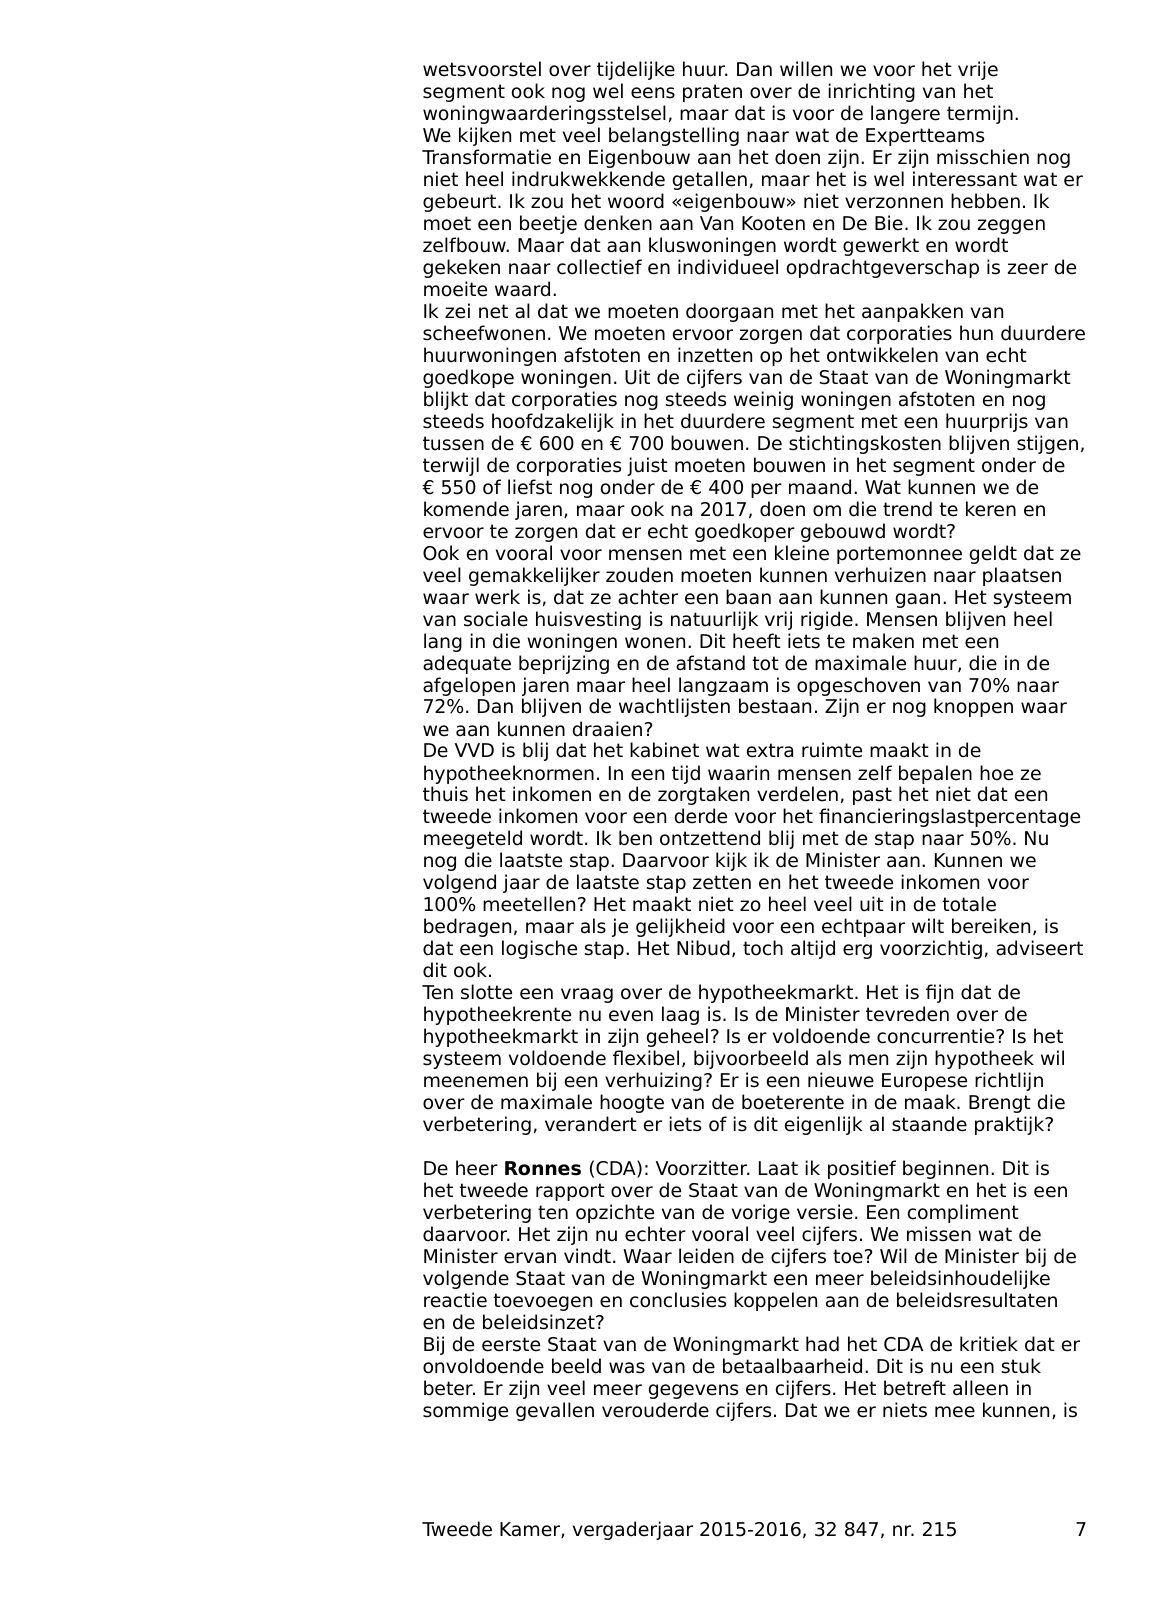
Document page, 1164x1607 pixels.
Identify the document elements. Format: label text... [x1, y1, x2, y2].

text De VVD is blij dat het kabinet wat extra ruimte maakt in de hypotheeknormen. In een tijd waarin mensen zelf bepalen hoe ze thuis het inkomen en de zorgtaken verdelen, past het niet dat een tweede inkomen voor een derde voor het financieringslastpercentage meegeteld wordt. Ik ben ontzettend blij met de stap naar 50%. Nu nog die laatste stap. Daarvoor kijk ik de Minister aan. Kunnen we volgend jaar de laatste stap zetten en het tweede inkomen voor 100% meetellen? Het maakt niet zo heel veel uit in de totale bedragen, maar als je gelijkheid voor een echtpaar wilt bereiken, is dat een logische stap. Het Nibud, toch altijd erg voorzichtig, adviseert dit ook. [422, 740, 1087, 982]
text wetsvoorstel over tijdelijke huur. Dan willen we voor het vrije segment ook nog wel eens praten over de inrichting van het woningwaarderingsstelsel, maar dat is voor de langere termijn. [422, 59, 1087, 125]
text Ik zei net al dat we moeten doorgaan met het aanpakken van scheefwonen. We moeten ervoor zorgen dat corporaties hun duurdere huurwoningen afstoten en inzetten op het ontwikkelen van echt goedkope woningen. Uit de cijfers van de Staat van de Woningmarkt blijkt dat corporaties nog steeds weinig woningen afstoten en nog steeds hoofdzakelijk in het duurdere segment met een huurprijs van tussen de € 600 en € 700 bouwen. De stichtingskosten blijven stijgen, terwijl de corporaties juist moeten bouwen in het segment onder de € 550 of liefst nog onder de € 400 per maand. Wat kunnen we de komende jaren, maar ook na 2017, doen om die trend te keren en ervoor te zorgen dat er echt goedkoper gebouwd wordt? [422, 301, 1087, 543]
text We kijken met veel belangstelling naar wat de Expertteams Transformatie en Eigenbouw aan het doen zijn. Er zijn misschien nog niet heel indrukwekkende getallen, maar het is wel interessant wat er gebeurt. Ik zou het woord «eigenbouw» niet verzonnen hebben. Ik moet een beetje denken aan Van Kooten en De Bie. Ik zou zeggen zelfbouw. Maar dat aan kluswoningen wordt gewerkt en wordt gekeken naar collectief en individueel opdrachtgeverschap is zeer de moeite waard. [422, 125, 1087, 301]
text Bij de eerste Staat van de Woningmarkt had het CDA de kritiek dat er onvoldoende beeld was van de betaalbaarheid. Dit is nu een stuk beter. Er zijn veel meer gegevens en cijfers. Het betreft alleen in sommige gevallen verouderde cijfers. Dat we er niets mee kunnen, is [422, 1334, 1087, 1422]
text Ten slotte een vraag over de hypotheekmarkt. Het is fijn dat de hypotheekrente nu even laag is. Is de Minister tevreden over de hypotheekmarkt in zijn geheel? Is er voldoende concurrentie? Is het systeem voldoende flexibel, bijvoorbeeld als men zijn hypotheek wil meenemen bij een verhuizing? Er is een nieuwe Europese richtlijn over de maximale hoogte van de boeterente in de maak. Brengt die verbetering, verandert er iets of is dit eigenlijk al staande praktijk? [422, 982, 1087, 1136]
text Ook en vooral voor mensen met een kleine portemonnee geldt dat ze veel gemakkelijker zouden moeten kunnen verhuizen naar plaatsen waar werk is, dat ze achter een baan aan kunnen gaan. Het systeem van sociale huisvesting is natuurlijk vrij rigide. Mensen blijven heel lang in die woningen wonen. Dit heeft iets te maken met een adequate beprijzing en de afstand tot de maximale huur, die in de afgelopen jaren maar heel langzaam is opgeschoven van 70% naar 72%. Dan blijven de wachtlijsten bestaan. Zijn er nog knoppen waar we aan kunnen draaien? [422, 543, 1087, 740]
text De heer Ronnes (CDA): Voorzitter. Laat ik positief beginnen. Dit is het tweede rapport over de Staat van de Woningmarkt en het is een verbetering ten opzichte van de vorige versie. Een compliment daarvoor. Het zijn nu echter vooral veel cijfers. We missen wat de Minister ervan vindt. Waar leiden de cijfers toe? Wil de Minister bij de volgende Staat van de Woningmarkt een meer beleidsinhoudelijke reactie toevoegen en conclusies koppelen aan de beleidsresultaten en de beleidsinzet? [422, 1158, 1087, 1334]
